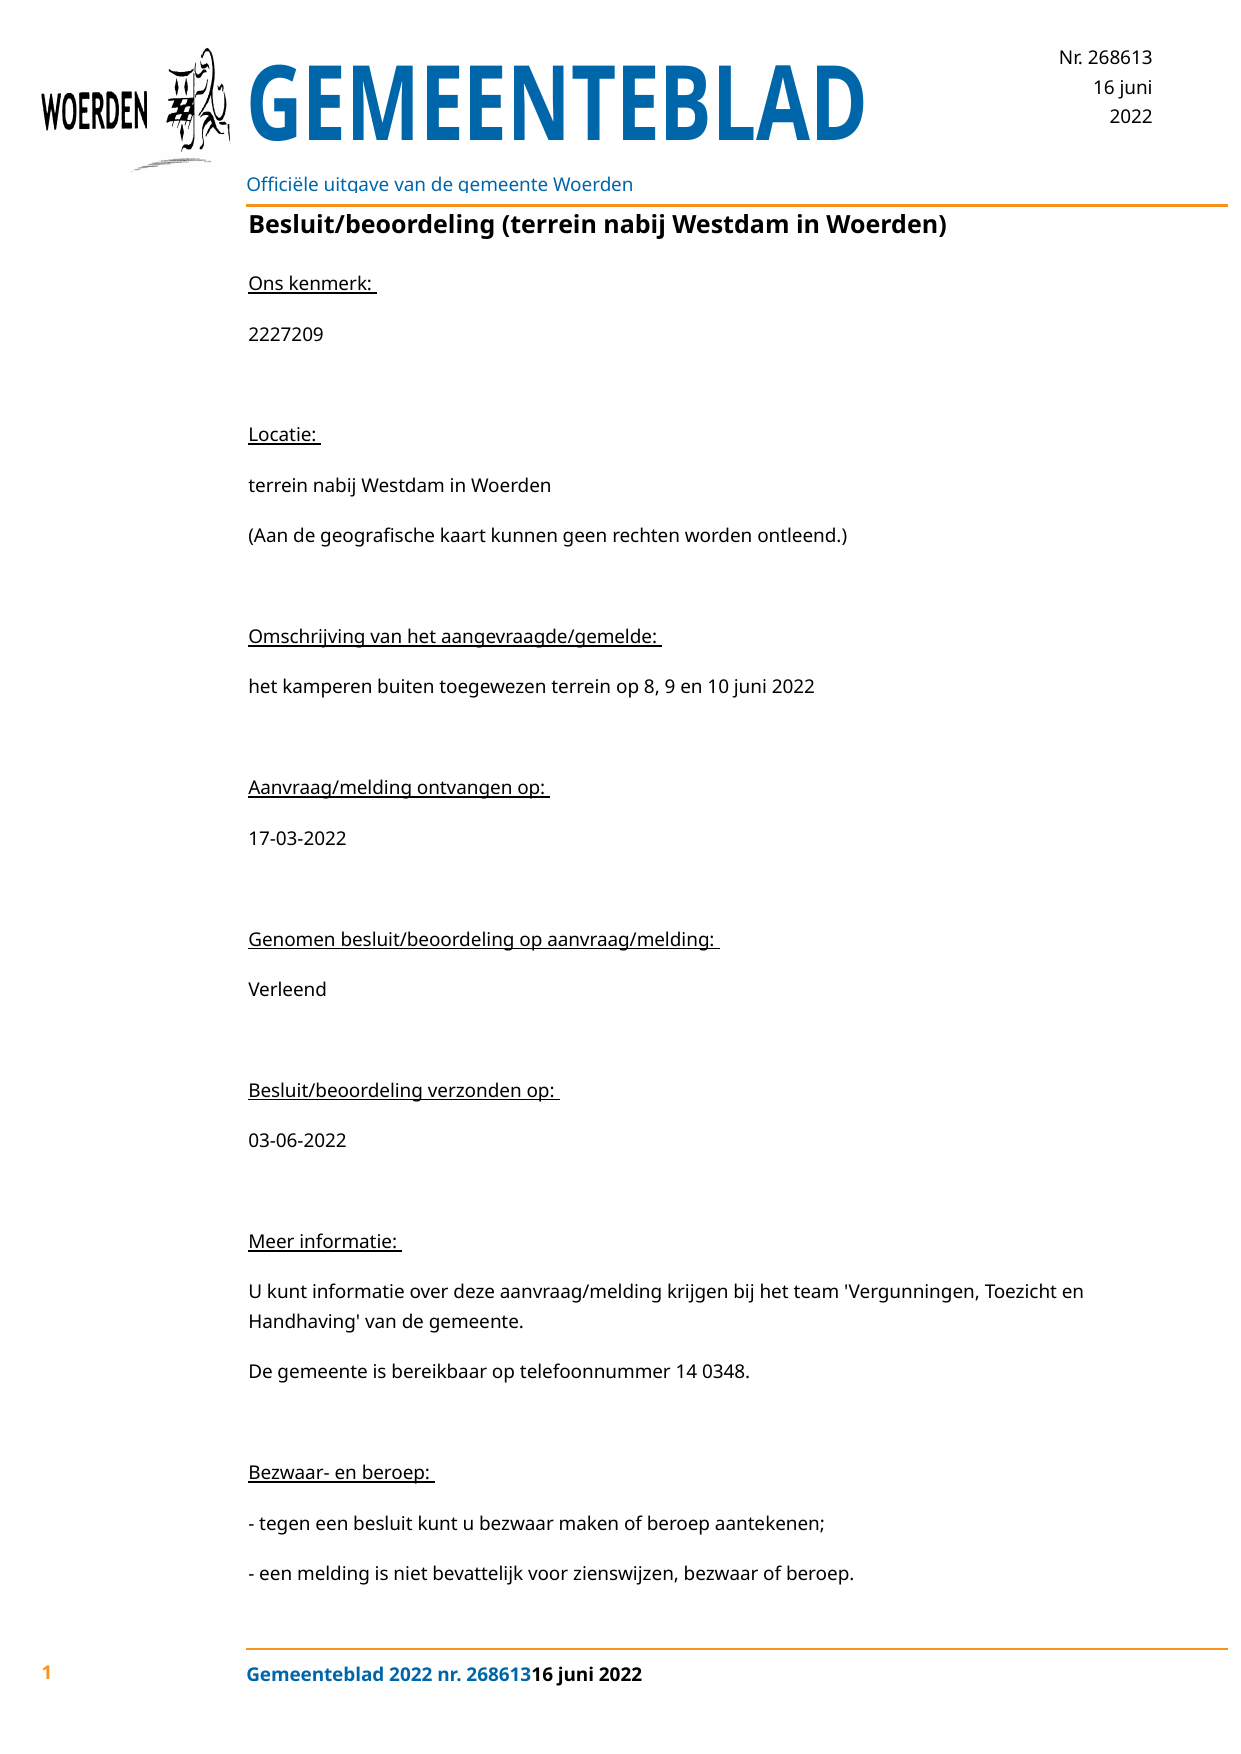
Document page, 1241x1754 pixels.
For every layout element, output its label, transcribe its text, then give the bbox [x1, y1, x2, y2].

text 03-06-2022 [248, 1127, 1152, 1153]
text U kunt informatie over deze aanvraag/melding krijgen bij het team 'Vergunningen, Toezicht en Handhaving' van de gemeente. [248, 1279, 1152, 1334]
text Besluit/beoordeling (terrein nabij Westdam in Woerden) [248, 207, 1152, 241]
text - tegen een besluit kunt u bezwaar maken of beroep aantekenen; [248, 1510, 1152, 1536]
text De gemeente is bereikbaar op telefoonnummer 14 0348. [248, 1359, 1152, 1384]
text Omschrijving van het aangevraagde/gemelde: [248, 623, 1152, 649]
text Besluit/beoordeling verzonden op: [248, 1077, 1152, 1103]
text Bezwaar- en beroep: [248, 1459, 1152, 1485]
text terrein nabij Westdam in Woerden [248, 472, 1152, 498]
text Ons kenmerk: [248, 270, 1152, 296]
text Locatie: [248, 422, 1152, 447]
text Genomen besluit/beoordeling op aanvraag/melding: [248, 926, 1152, 951]
text (Aan de geografische kaart kunnen geen rechten worden ontleend.) [248, 522, 1152, 548]
text het kamperen buiten toegewezen terrein op 8, 9 en 10 juni 2022 [248, 674, 1152, 699]
text Aanvraag/melding ontvangen op: [248, 774, 1152, 800]
text Verleend [248, 976, 1152, 1002]
text 2227209 [248, 321, 1152, 346]
text Meer informatie: [248, 1228, 1152, 1254]
text 17-03-2022 [248, 825, 1152, 851]
text - een melding is niet bevattelijk voor zienswijzen, bezwaar of beroep. [248, 1560, 1152, 1586]
picture [41, 47, 231, 172]
